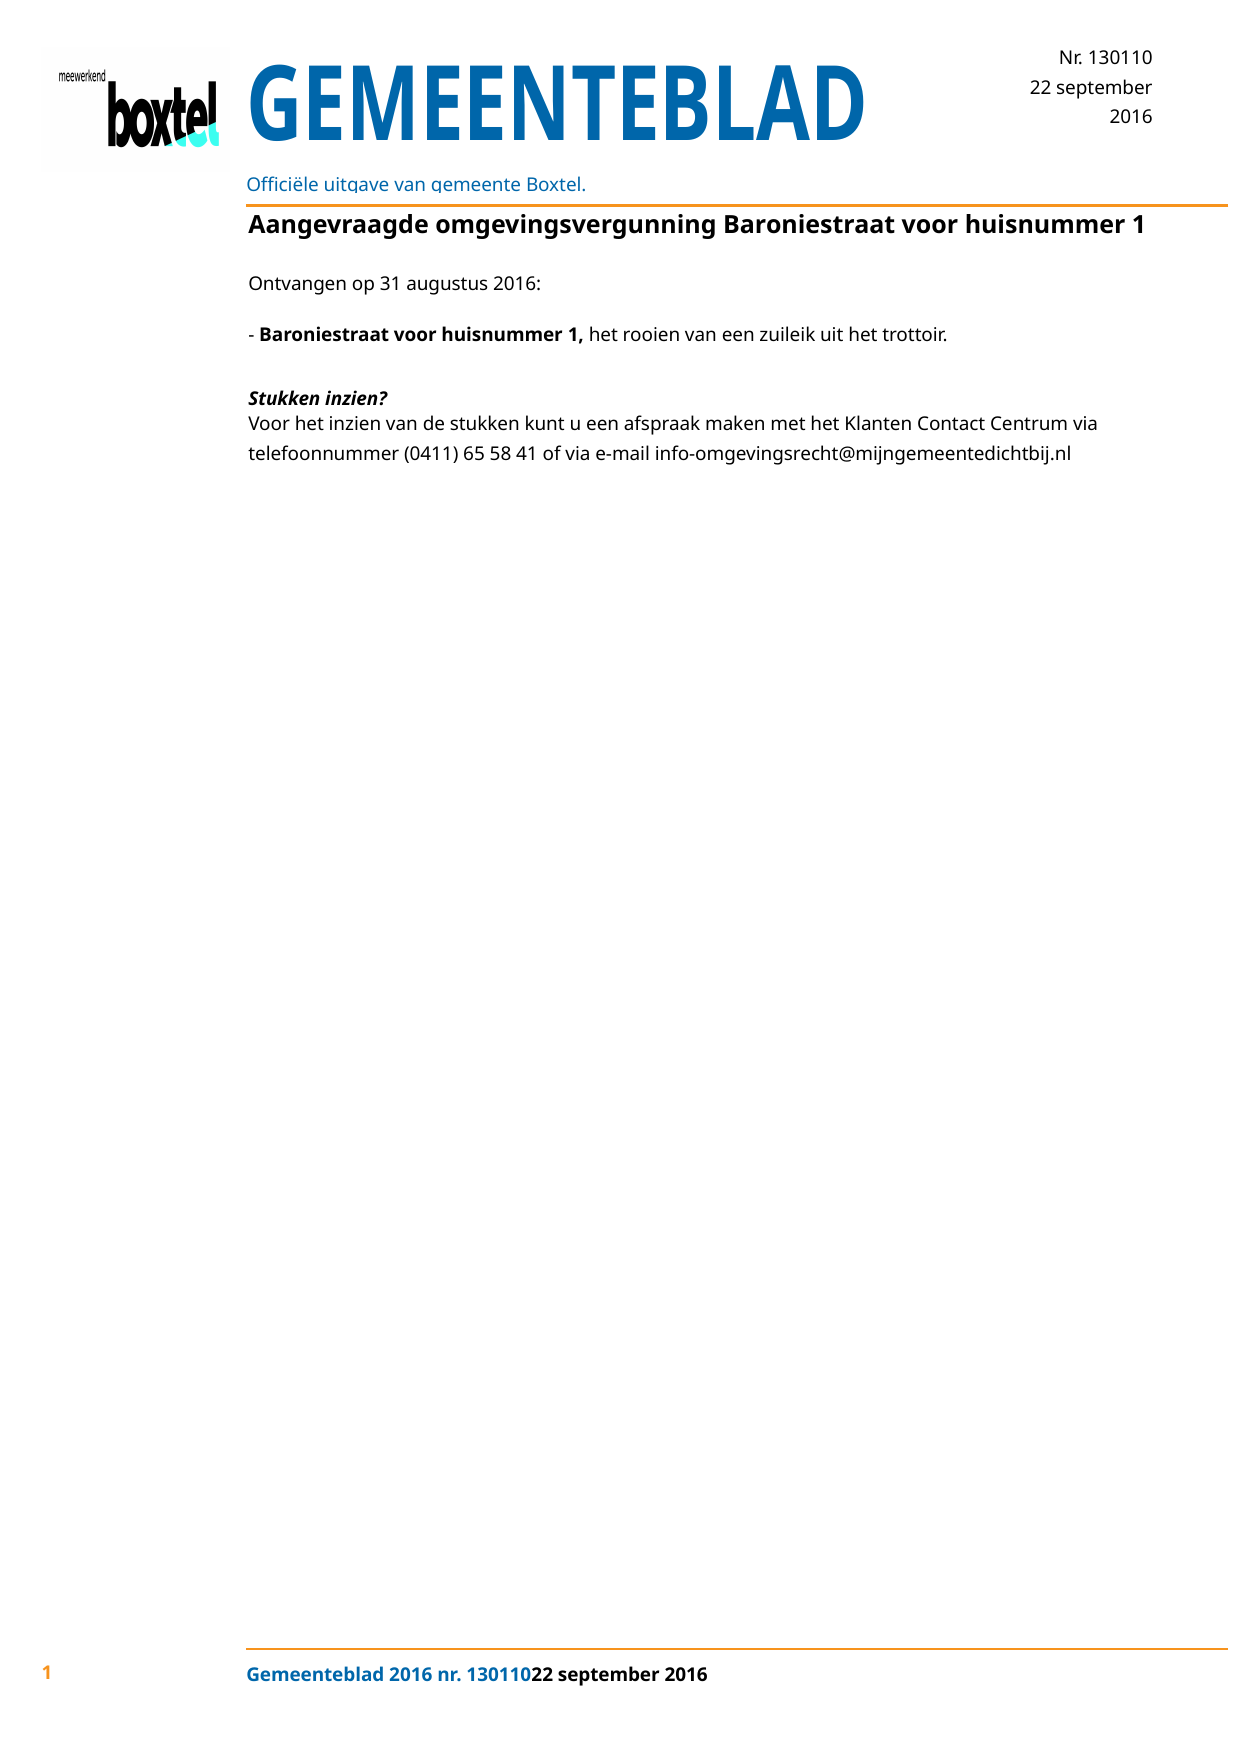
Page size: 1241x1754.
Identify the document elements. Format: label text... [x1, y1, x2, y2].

picture [41, 47, 231, 172]
text Aangevraagde omgevingsvergunning Baroniestraat voor huisnummer 1 [248, 207, 1152, 241]
text Voor het inzien van de stukken kunt u een afspraak maken met het Klanten Contact Centrum via telefoonnummer (0411) 65 58 41 of via e-mail info-omgevingsrecht@mijngemeentedichtbij.nl [248, 410, 1152, 466]
text Stukken inzien? [248, 385, 1152, 410]
text - Baroniestraat voor huisnummer 1, het rooien van een zuileik uit het trottoir. [248, 321, 1152, 346]
text Ontvangen op 31 augustus 2016: [248, 270, 1152, 296]
